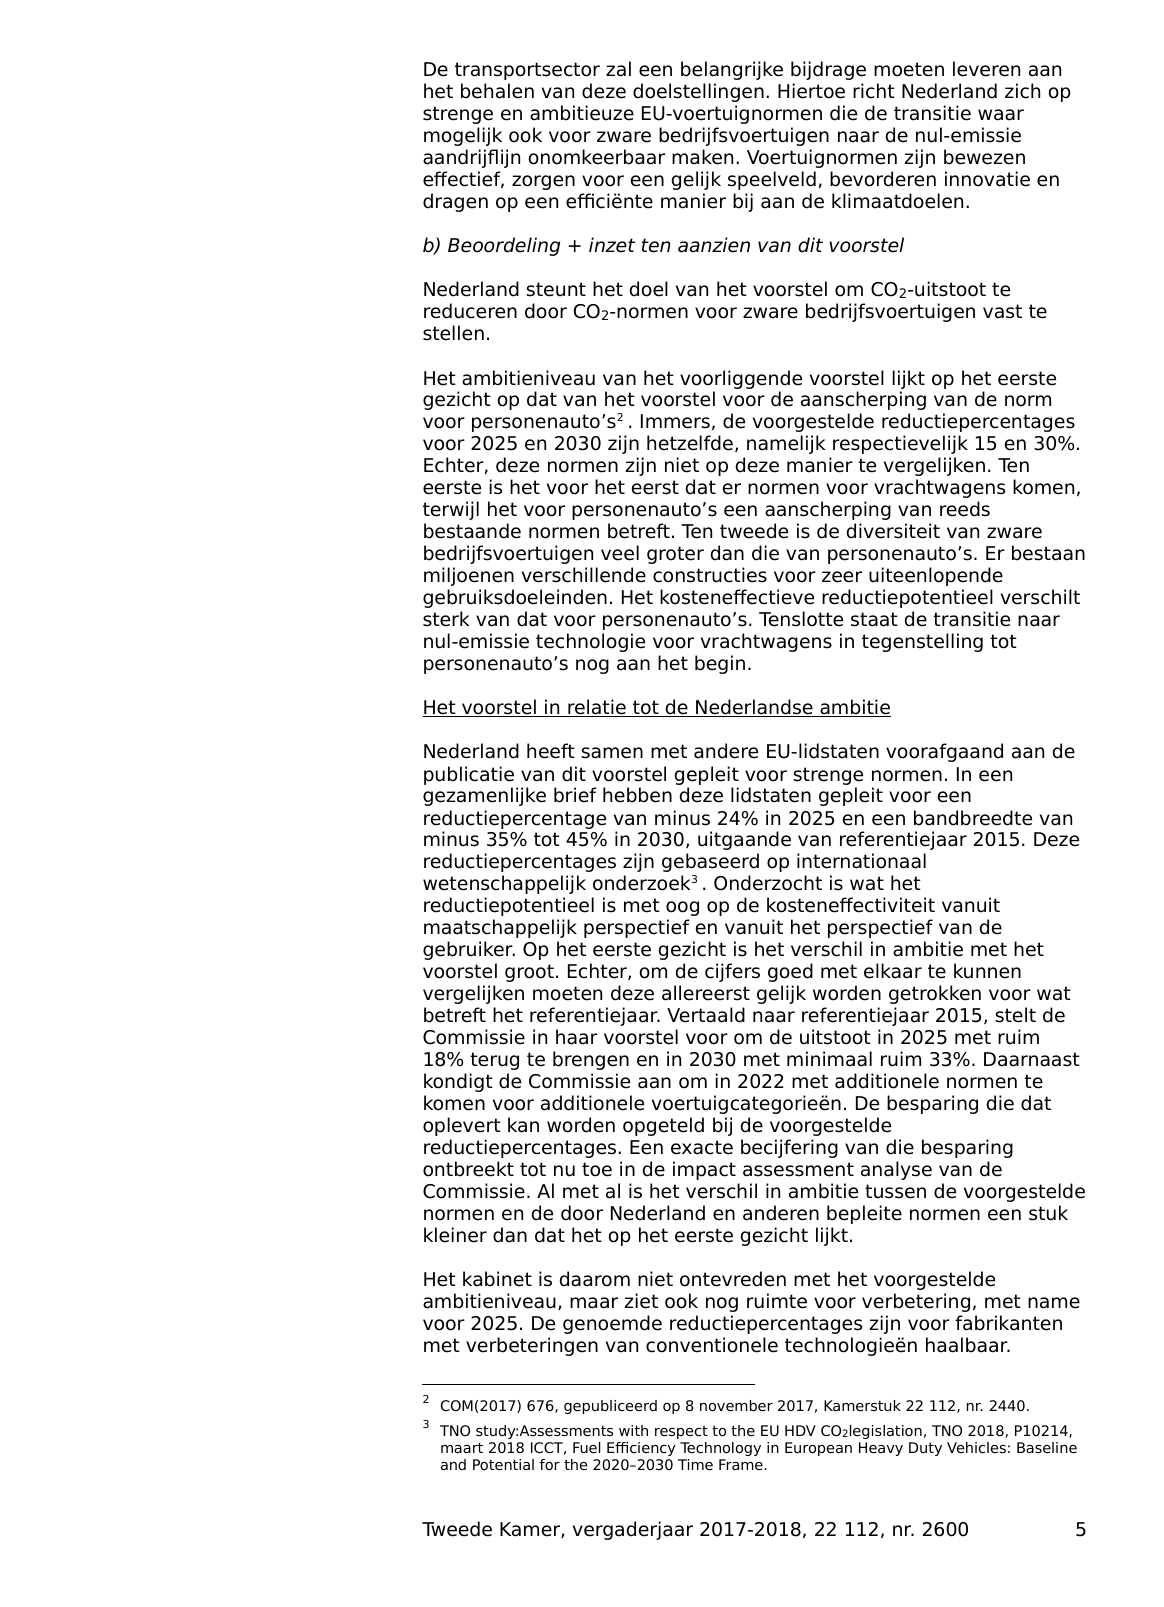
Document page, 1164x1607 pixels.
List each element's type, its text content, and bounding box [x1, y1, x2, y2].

text Het ambitieniveau van het voorliggende voorstel lijkt op het eerste gezicht op dat van het voorstel voor de aanscherping van de norm voor personenauto’s. Immers, de voorgestelde reductiepercentages voor 2025 en 2030 zijn hetzelfde, namelijk respectievelijk 15 en 30%. Echter, deze normen zijn niet op deze manier te vergelijken. Ten eerste is het voor het eerst dat er normen voor vrachtwagens komen, terwijl het voor personenauto’s een aanscherping van reeds bestaande normen betreft. Ten tweede is de diversiteit van zware bedrijfsvoertuigen veel groter dan die van personenauto’s. Er bestaan miljoenen verschillende constructies voor zeer uiteenlopende gebruiksdoeleinden. Het kosteneffectieve reductiepotentieel verschilt sterk van dat voor personenauto’s. Tenslotte staat de transitie naar nul-emissie technologie voor vrachtwagens in tegenstelling tot personenauto’s nog aan het begin. [422, 367, 1087, 675]
text De transportsector zal een belangrijke bijdrage moeten leveren aan het behalen van deze doelstellingen. Hiertoe richt Nederland zich op strenge en ambitieuze EU-voertuignormen die de transitie waar mogelijk ook voor zware bedrijfsvoertuigen naar de nul-emissie aandrijflijn onomkeerbaar maken. Voertuignormen zijn bewezen effectief, zorgen voor een gelijk speelveld, bevorderen innovatie en dragen op een efficiënte manier bij aan de klimaatdoelen. [422, 59, 1087, 213]
subtitle b) Beoordeling + inzet ten aanzien van dit voorstel [422, 235, 1087, 257]
text TNO study:Assessments with respect to the EU HDV CO2legislation, TNO 2018, P10214, maart 2018 ICCT, Fuel Efficiency Technology in European Heavy Duty Vehicles: Baseline and Potential for the 2020–2030 Time Frame. [422, 1418, 1087, 1474]
text Nederland heeft samen met andere EU-lidstaten voorafgaand aan de publicatie van dit voorstel gepleit voor strenge normen. In een gezamenlijke brief hebben deze lidstaten gepleit voor een reductiepercentage van minus 24% in 2025 en een bandbreedte van minus 35% tot 45% in 2030, uitgaande van referentiejaar 2015. Deze reductiepercentages zijn gebaseerd op internationaal wetenschappelijk onderzoek. Onderzocht is wat het reductiepotentieel is met oog op de kosteneffectiviteit vanuit maatschappelijk perspectief en vanuit het perspectief van de gebruiker. Op het eerste gezicht is het verschil in ambitie met het voorstel groot. Echter, om de cijfers goed met elkaar te kunnen vergelijken moeten deze allereerst gelijk worden getrokken voor wat betreft het referentiejaar. Vertaald naar referentiejaar 2015, stelt de Commissie in haar voorstel voor om de uitstoot in 2025 met ruim 18% terug te brengen en in 2030 met minimaal ruim 33%. Daarnaast kondigt de Commissie aan om in 2022 met additionele normen te komen voor additionele voertuigcategorieën. De besparing die dat oplevert kan worden opgeteld bij de voorgestelde reductiepercentages. Een exacte becijfering van die besparing ontbreekt tot nu toe in de impact assessment analyse van de Commissie. Al met al is het verschil in ambitie tussen de voorgestelde normen en de door Nederland en anderen bepleite normen een stuk kleiner dan dat het op het eerste gezicht lijkt. [422, 741, 1087, 1247]
subtitle Het voorstel in relatie tot de Nederlandse ambitie [422, 697, 1087, 719]
text COM(2017) 676, gepubliceerd op 8 november 2017, Kamerstuk 22 112, nr. 2440. [422, 1393, 1087, 1416]
text Nederland steunt het doel van het voorstel om CO2-uitstoot te reduceren door CO2-normen voor zware bedrijfsvoertuigen vast te stellen. [422, 279, 1087, 345]
text Het kabinet is daarom niet ontevreden met het voorgestelde ambitieniveau, maar ziet ook nog ruimte voor verbetering, met name voor 2025. De genoemde reductiepercentages zijn voor fabrikanten met verbeteringen van conventionele technologieën haalbaar. [422, 1269, 1087, 1357]
